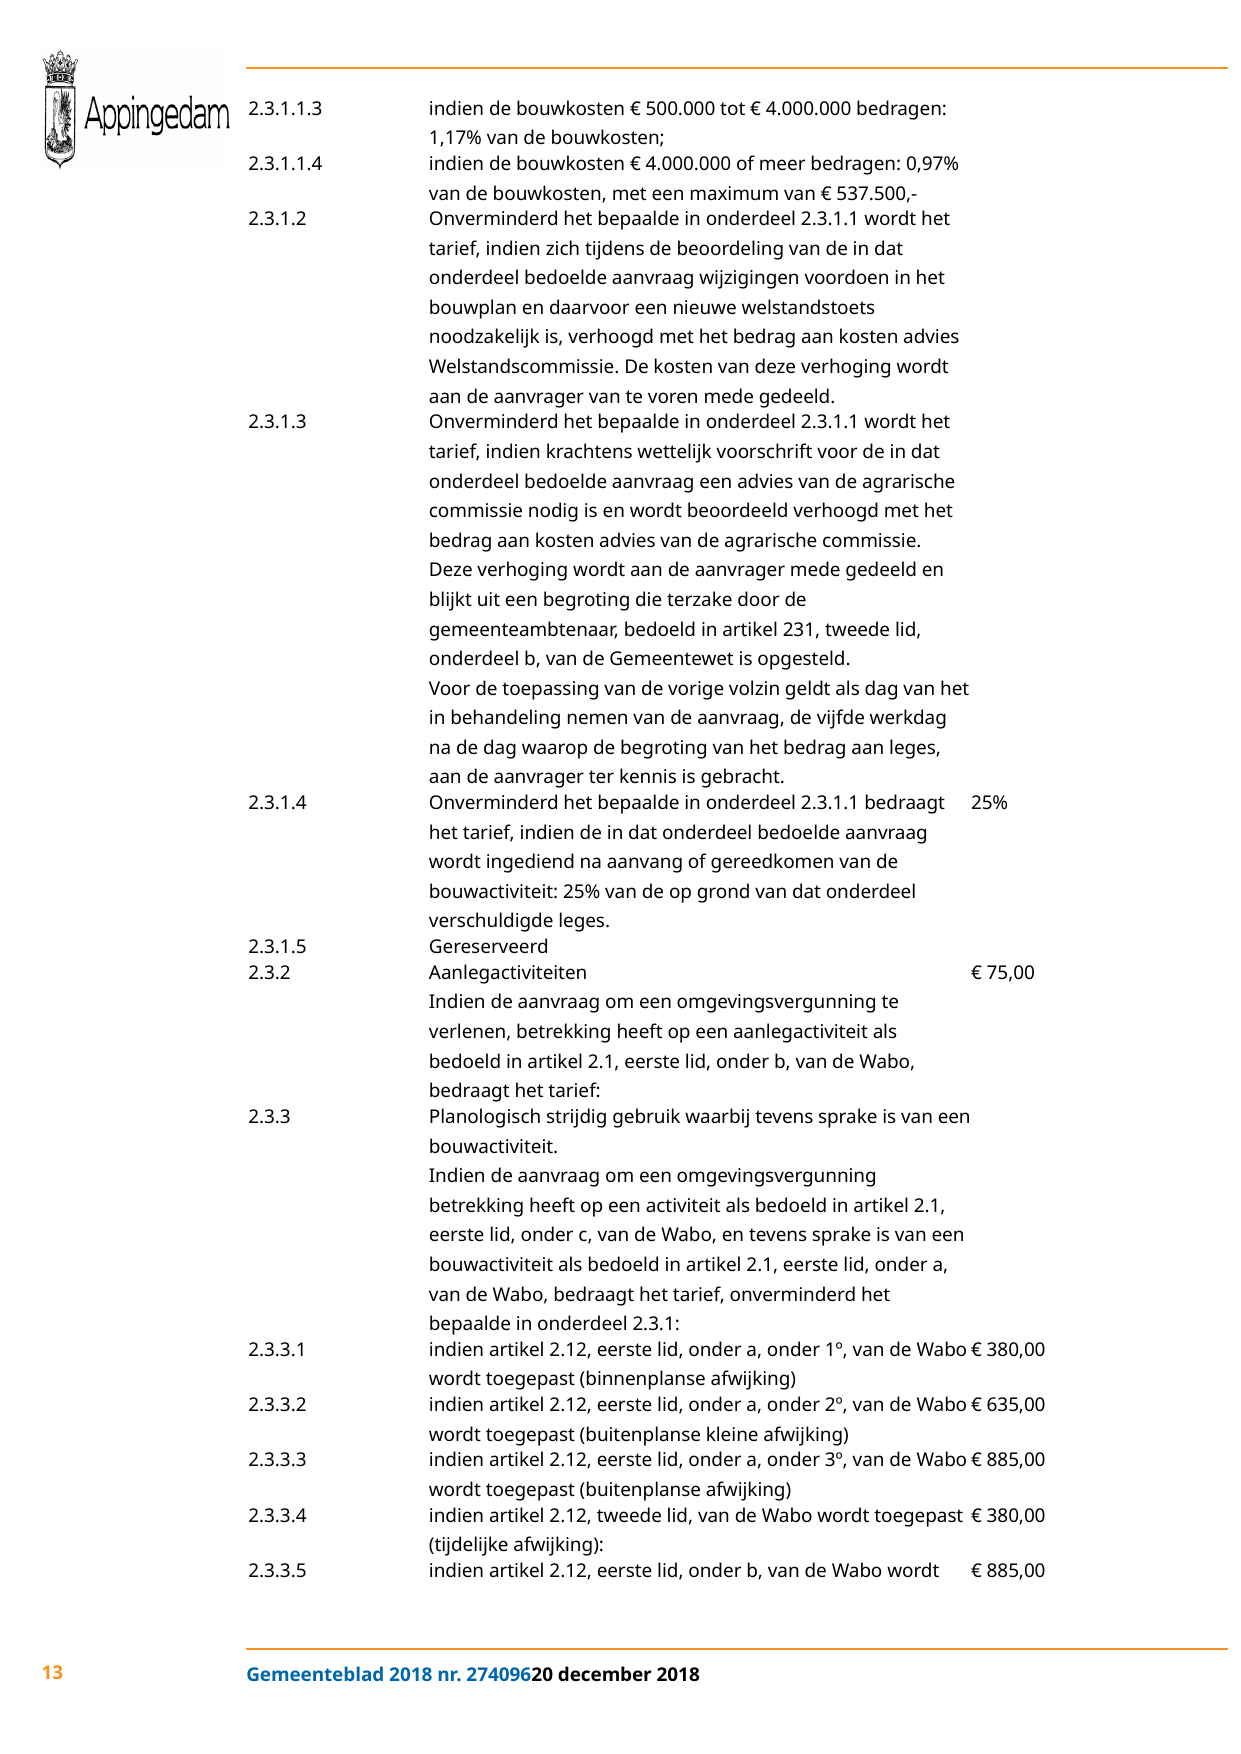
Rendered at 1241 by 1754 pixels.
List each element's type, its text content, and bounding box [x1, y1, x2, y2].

table_cell 2.3.3.4 [248, 1502, 429, 1557]
table_cell [971, 1103, 1152, 1336]
table_cell indien artikel 2.12, eerste lid, onder a, onder 1º, van de Wabo wordt toegepast (binnenplanse afwijking) [429, 1336, 971, 1391]
table_cell indien artikel 2.12, eerste lid, onder a, onder 3º, van de Wabo wordt toegepast (buitenplanse afwijking) [429, 1447, 971, 1502]
table_cell Onverminderd het bepaalde in onderdeel 2.3.1.1 bedraagt het tarief, indien de in dat onderdeel bedoelde aanvraag wordt ingediend na aanvang of gereedkomen van de bouwactiviteit: 25% van de op grond van dat onderdeel verschuldigde leges. [429, 789, 971, 933]
table_cell 2.3.3.5 [248, 1557, 429, 1583]
table_cell indien artikel 2.12, tweede lid, van de Wabo wordt toegepast (tijdelijke afwijking): [429, 1502, 971, 1557]
table_cell € 885,00 [971, 1447, 1152, 1502]
table_cell 2.3.3.3 [248, 1447, 429, 1502]
table_cell 2.3.3.1 [248, 1336, 429, 1391]
table_cell 2.3.1.2 [248, 205, 429, 409]
table_cell € 75,00 [971, 959, 1152, 1103]
table_cell Onverminderd het bepaalde in onderdeel 2.3.1.1 wordt het tarief, indien zich tijdens de beoordeling van de in dat onderdeel bedoelde aanvraag wijzigingen voordoen in het bouwplan en daarvoor een nieuwe welstandstoets noodzakelijk is, verhoogd met het bedrag aan kosten advies Welstandscommissie. De kosten van deze verhoging wordt aan de aanvrager van te voren mede gedeeld. [429, 205, 971, 409]
table_cell 2.3.1.5 [248, 934, 429, 959]
table_cell Onverminderd het bepaalde in onderdeel 2.3.1.1 wordt het tarief, indien krachtens wettelijk voorschrift voor de in dat onderdeel bedoelde aanvraag een advies van de agrarische commissie nodig is en wordt beoordeeld verhoogd met het bedrag aan kosten advies van de agrarische commissie. Deze verhoging wordt aan de aanvrager mede gedeeld en blijkt uit een begroting die terzake door de gemeenteambtenaar, bedoeld in artikel 231, tweede lid, onderdeel b, van de Gemeentewet is opgesteld. Voor de toepassing van de vorige volzin geldt als dag van het in behandeling nemen van de aanvraag, de vijfde werkdag na de dag waarop de begroting van het bedrag aan leges, aan de aanvrager ter kennis is gebracht. [429, 409, 971, 789]
table_cell Gereserveerd [429, 934, 971, 959]
table_cell 2.3.3 [248, 1103, 429, 1336]
table_cell [971, 934, 1152, 959]
table_cell [971, 205, 1152, 409]
table_cell 2.3.1.1.4 [248, 150, 429, 205]
table_cell 2.3.2 [248, 959, 429, 1103]
table_cell 2.3.3.2 [248, 1391, 429, 1447]
table_cell Aanlegactiviteiten Indien de aanvraag om een omgevingsvergunning te verlenen, betrekking heeft op een aanlegactiviteit als bedoeld in artikel 2.1, eerste lid, onder b, van de Wabo, bedraagt het tarief: [429, 959, 971, 1103]
table_cell € 635,00 [971, 1391, 1152, 1447]
table_cell € 885,00 [971, 1557, 1152, 1583]
table_cell 25% [971, 789, 1152, 933]
table_cell 2.3.1.1.3 [248, 95, 429, 150]
table_cell € 380,00 [971, 1502, 1152, 1557]
table_cell indien artikel 2.12, eerste lid, onder a, onder 2º, van de Wabo wordt toegepast (buitenplanse kleine afwijking) [429, 1391, 971, 1447]
table_cell Planologisch strijdig gebruik waarbij tevens sprake is van een bouwactiviteit. Indien de aanvraag om een omgevingsvergunning betrekking heeft op een activiteit als bedoeld in artikel 2.1, eerste lid, onder c, van de Wabo, en tevens sprake is van een bouwactiviteit als bedoeld in artikel 2.1, eerste lid, onder a, van de Wabo, bedraagt het tarief, onverminderd het bepaalde in onderdeel 2.3.1: [429, 1103, 971, 1336]
table_cell indien de bouwkosten € 500.000 tot € 4.000.000 bedragen: 1,17% van de bouwkosten; [429, 95, 971, 150]
table_cell [971, 95, 1152, 150]
table_cell [971, 150, 1152, 205]
table_cell 2.3.1.4 [248, 789, 429, 933]
table_cell [971, 409, 1152, 789]
table_cell indien artikel 2.12, eerste lid, onder b, van de Wabo wordt [429, 1557, 971, 1583]
table_cell 2.3.1.3 [248, 409, 429, 789]
picture [41, 47, 231, 172]
table_cell indien de bouwkosten € 4.000.000 of meer bedragen: 0,97% van de bouwkosten, met een maximum van € 537.500,- [429, 150, 971, 205]
table_cell € 380,00 [971, 1336, 1152, 1391]
